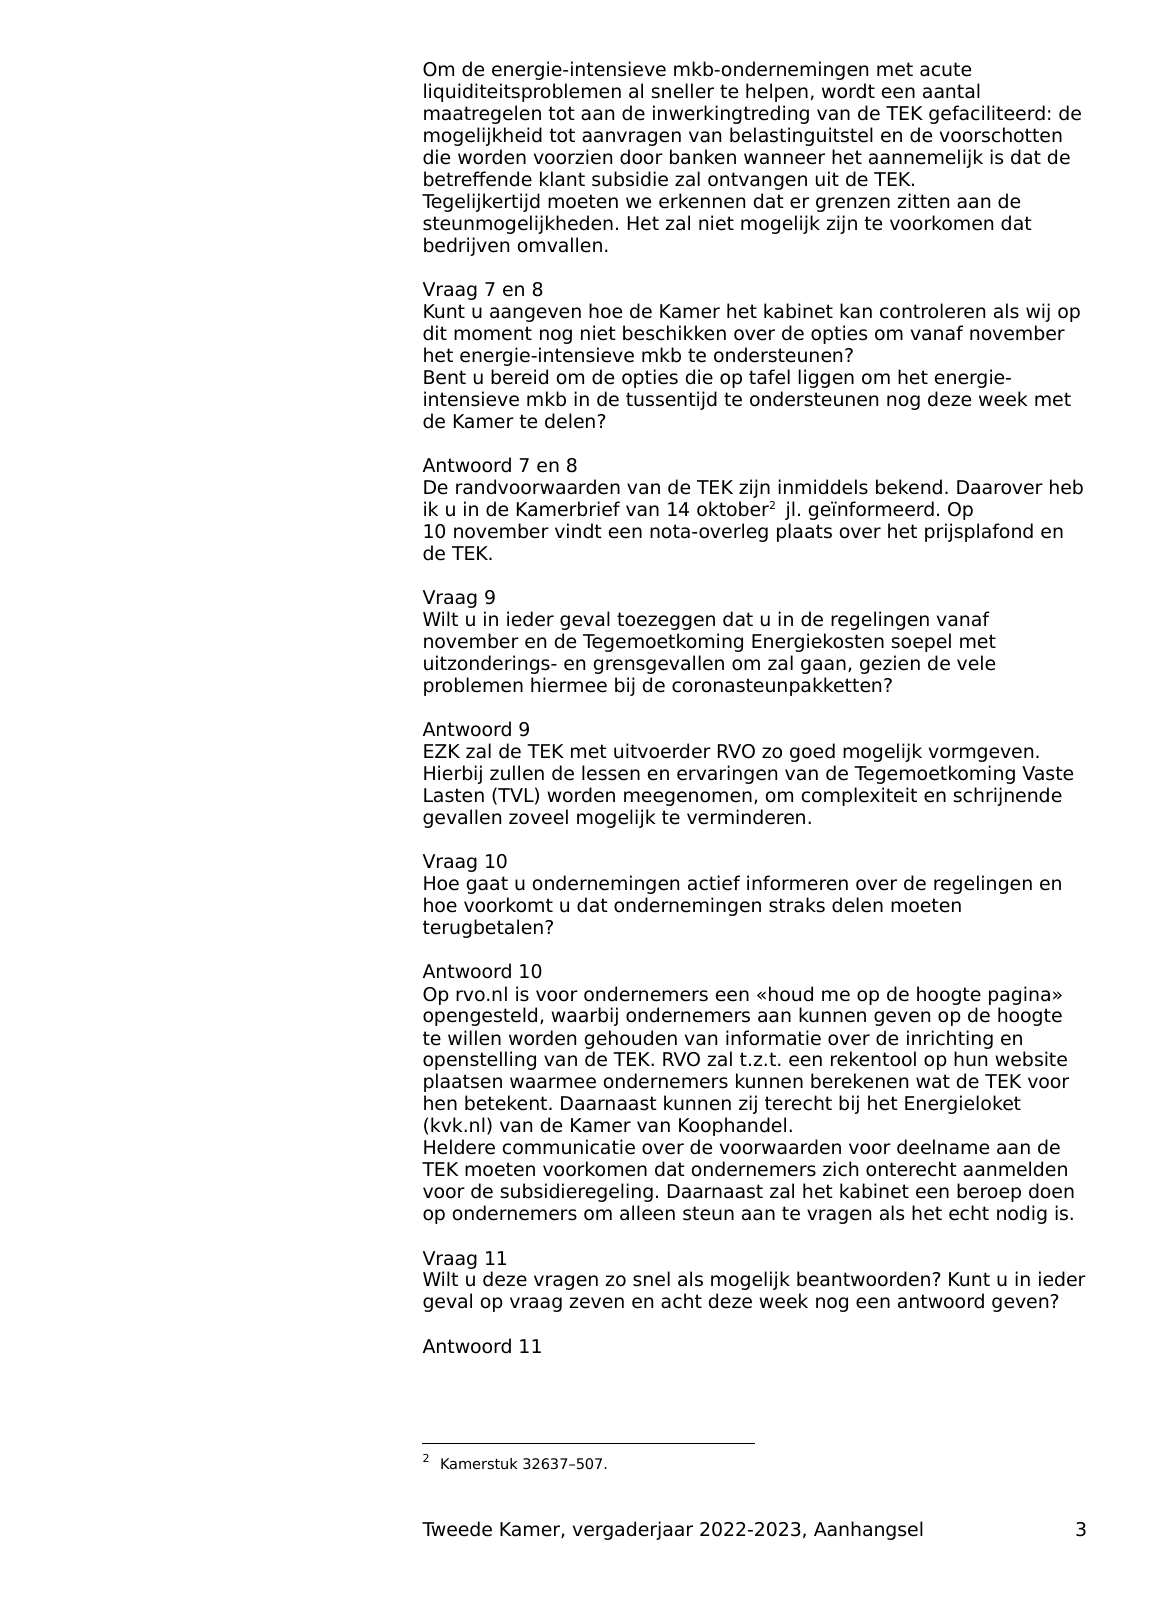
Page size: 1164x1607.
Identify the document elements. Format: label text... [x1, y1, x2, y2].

text Antwoord 7 en 8 [422, 455, 1087, 477]
text Op rvo.nl is voor ondernemers een «houd me op de hoogte pagina» opengesteld, waarbij ondernemers aan kunnen geven op de hoogte te willen worden gehouden van informatie over de inrichting en openstelling van de TEK. RVO zal t.z.t. een rekentool op hun website plaatsen waarmee ondernemers kunnen berekenen wat de TEK voor hen betekent. Daarnaast kunnen zij terecht bij het Energieloket (kvk.nl) van de Kamer van Koophandel. [422, 983, 1087, 1137]
text Kunt u aangeven hoe de Kamer het kabinet kan controleren als wij op dit moment nog niet beschikken over de opties om vanaf november het energie-intensieve mkb te ondersteunen? [422, 301, 1087, 367]
text Tegelijkertijd moeten we erkennen dat er grenzen zitten aan de steunmogelijkheden. Het zal niet mogelijk zijn te voorkomen dat bedrijven omvallen. [422, 191, 1087, 257]
text De randvoorwaarden van de TEK zijn inmiddels bekend. Daarover heb ik u in de Kamerbrief van 14 oktober jl. geïnformeerd. Op 10 november vindt een nota-overleg plaats over het prijsplafond en de TEK. [422, 477, 1087, 565]
text Bent u bereid om de opties die op tafel liggen om het energie-intensieve mkb in de tussentijd te ondersteunen nog deze week met de Kamer te delen? [422, 367, 1087, 433]
text Vraag 11 [422, 1247, 1087, 1269]
text Wilt u deze vragen zo snel als mogelijk beantwoorden? Kunt u in ieder geval op vraag zeven en acht deze week nog een antwoord geven? [422, 1269, 1087, 1313]
text EZK zal de TEK met uitvoerder RVO zo goed mogelijk vormgeven. Hierbij zullen de lessen en ervaringen van de Tegemoetkoming Vaste Lasten (TVL) worden meegenomen, om complexiteit en schrijnende gevallen zoveel mogelijk te verminderen. [422, 741, 1087, 829]
text Antwoord 9 [422, 719, 1087, 741]
text Hoe gaat u ondernemingen actief informeren over de regelingen en hoe voorkomt u dat ondernemingen straks delen moeten terugbetalen? [422, 873, 1087, 939]
text Antwoord 11 [422, 1336, 1087, 1357]
text Om de energie-intensieve mkb-ondernemingen met acute liquiditeitsproblemen al sneller te helpen, wordt een aantal maatregelen tot aan de inwerkingtreding van de TEK gefaciliteerd: de mogelijkheid tot aanvragen van belastinguitstel en de voorschotten die worden voorzien door banken wanneer het aannemelijk is dat de betreffende klant subsidie zal ontvangen uit de TEK. [422, 59, 1087, 191]
text Heldere communicatie over de voorwaarden voor deelname aan de TEK moeten voorkomen dat ondernemers zich onterecht aanmelden voor de subsidieregeling. Daarnaast zal het kabinet een beroep doen op ondernemers om alleen steun aan te vragen als het echt nodig is. [422, 1137, 1087, 1225]
text Vraag 7 en 8 [422, 279, 1087, 301]
text Antwoord 10 [422, 961, 1087, 983]
text Vraag 9 [422, 587, 1087, 609]
text Vraag 10 [422, 851, 1087, 873]
text Wilt u in ieder geval toezeggen dat u in de regelingen vanaf november en de Tegemoetkoming Energiekosten soepel met uitzonderings- en grensgevallen om zal gaan, gezien de vele problemen hiermee bij de coronasteunpakketten? [422, 609, 1087, 697]
text Kamerstuk 32637–507. [422, 1452, 1087, 1474]
